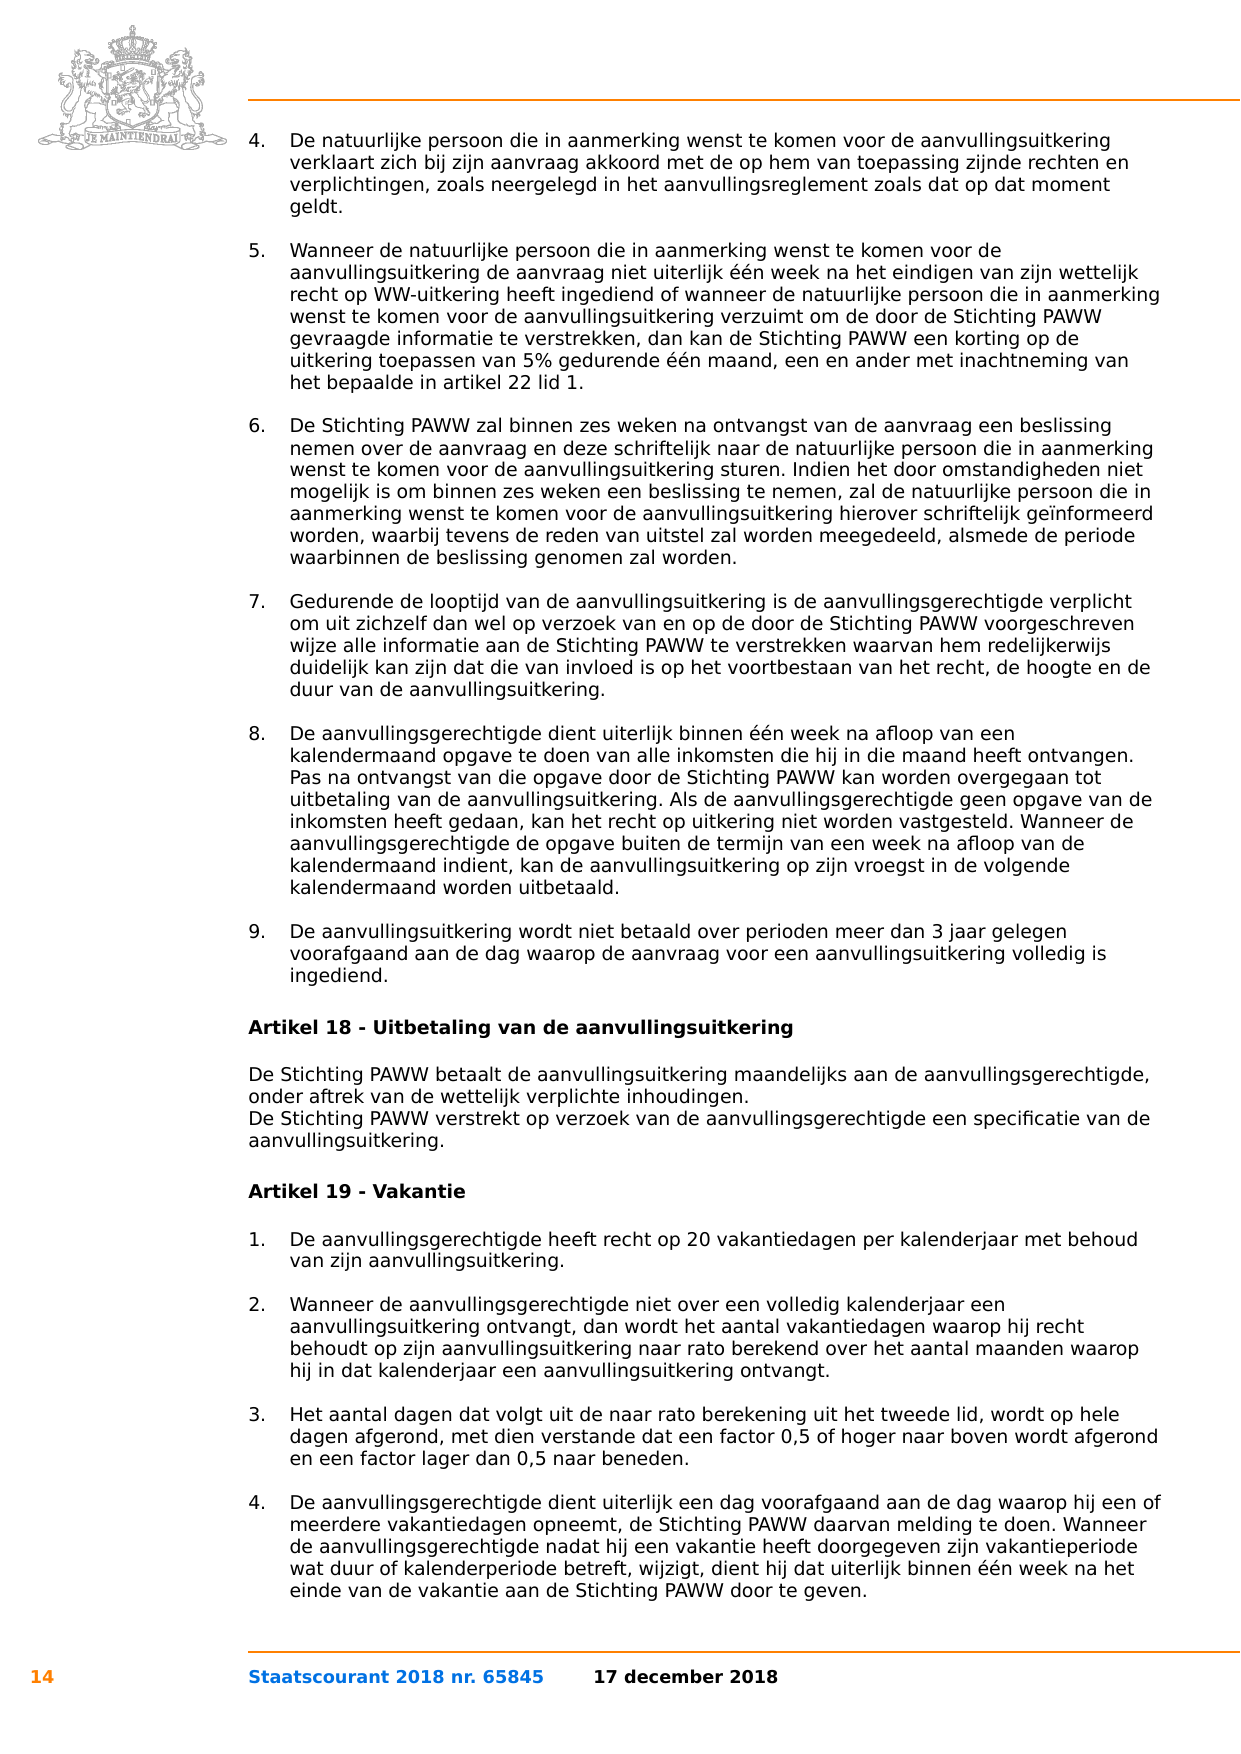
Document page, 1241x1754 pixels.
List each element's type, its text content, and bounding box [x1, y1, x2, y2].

text 2. Wanneer de aanvullingsgerechtigde niet over een volledig kalenderjaar een aanvullingsuitkering ontvangt, dan wordt het aantal vakantiedagen waarop hij recht behoudt op zijn aanvullingsuitkering naar rato berekend over het aantal maanden waarop hij in dat kalenderjaar een aanvullingsuitkering ontvangt. [248, 1294, 1163, 1382]
text 4. De natuurlijke persoon die in aanmerking wenst te komen voor de aanvullingsuitkering verklaart zich bij zijn aanvraag akkoord met de op hem van toepassing zijnde rechten en verplichtingen, zoals neergelegd in het aanvullingsreglement zoals dat op dat moment geldt. [248, 130, 1163, 218]
text 9. De aanvullingsuitkering wordt niet betaald over perioden meer dan 3 jaar gelegen voorafgaand aan de dag waarop de aanvraag voor een aanvullingsuitkering volledig is ingediend. [248, 921, 1163, 987]
text 3. Het aantal dagen dat volgt uit de naar rato berekening uit het tweede lid, wordt op hele dagen afgerond, met dien verstande dat een factor 0,5 of hoger naar boven wordt afgerond en een factor lager dan 0,5 naar beneden. [248, 1404, 1163, 1470]
text 1. De aanvullingsgerechtigde heeft recht op 20 vakantiedagen per kalenderjaar met behoud van zijn aanvullingsuitkering. [248, 1228, 1163, 1272]
text De Stichting PAWW betaalt de aanvullingsuitkering maandelijks aan de aanvullingsgerechtigde, onder aftrek van de wettelijk verplichte inhoudingen. [248, 1063, 1163, 1107]
subtitle Artikel 18 - Uitbetaling van de aanvullingsuitkering [248, 1017, 1163, 1038]
picture [38, 25, 227, 150]
text 4. De aanvullingsgerechtigde dient uiterlijk een dag voorafgaand aan de dag waarop hij een of meerdere vakantiedagen opneemt, de Stichting PAWW daarvan melding te doen. Wanneer de aanvullingsgerechtigde nadat hij een vakantie heeft doorgegeven zijn vakantieperiode wat duur of kalenderperiode betreft, wijzigt, dient hij dat uiterlijk binnen één week na het einde van de vakantie aan de Stichting PAWW door te geven. [248, 1492, 1163, 1602]
text 7. Gedurende de looptijd van de aanvullingsuitkering is de aanvullingsgerechtigde verplicht om uit zichzelf dan wel op verzoek van en op de door de Stichting PAWW voorgeschreven wijze alle informatie aan de Stichting PAWW te verstrekken waarvan hem redelijkerwijs duidelijk kan zijn dat die van invloed is op het voortbestaan van het recht, de hoogte en de duur van de aanvullingsuitkering. [248, 591, 1163, 701]
text 6. De Stichting PAWW zal binnen zes weken na ontvangst van de aanvraag een beslissing nemen over de aanvraag en deze schriftelijk naar de natuurlijke persoon die in aanmerking wenst te komen voor de aanvullingsuitkering sturen. Indien het door omstandigheden niet mogelijk is om binnen zes weken een beslissing te nemen, zal de natuurlijke persoon die in aanmerking wenst te komen voor de aanvullingsuitkering hierover schriftelijk geïnformeerd worden, waarbij tevens de reden van uitstel zal worden meegedeeld, alsmede de periode waarbinnen de beslissing genomen zal worden. [248, 415, 1163, 569]
subtitle Artikel 19 - Vakantie [248, 1181, 1163, 1203]
text 8. De aanvullingsgerechtigde dient uiterlijk binnen één week na afloop van een kalendermaand opgave te doen van alle inkomsten die hij in die maand heeft ontvangen. Pas na ontvangst van die opgave door de Stichting PAWW kan worden overgegaan tot uitbetaling van de aanvullingsuitkering. Als de aanvullingsgerechtigde geen opgave van de inkomsten heeft gedaan, kan het recht op uitkering niet worden vastgesteld. Wanneer de aanvullingsgerechtigde de opgave buiten de termijn van een week na afloop van de kalendermaand indient, kan de aanvullingsuitkering op zijn vroegst in de volgende kalendermaand worden uitbetaald. [248, 723, 1163, 899]
text 5. Wanneer de natuurlijke persoon die in aanmerking wenst te komen voor de aanvullingsuitkering de aanvraag niet uiterlijk één week na het eindigen van zijn wettelijk recht op WW-uitkering heeft ingediend of wanneer de natuurlijke persoon die in aanmerking wenst te komen voor de aanvullingsuitkering verzuimt om de door de Stichting PAWW gevraagde informatie te verstrekken, dan kan de Stichting PAWW een korting op de uitkering toepassen van 5% gedurende één maand, een en ander met inachtneming van het bepaalde in artikel 22 lid 1. [248, 240, 1163, 393]
text De Stichting PAWW verstrekt op verzoek van de aanvullingsgerechtigde een specificatie van de aanvullingsuitkering. [248, 1107, 1163, 1151]
